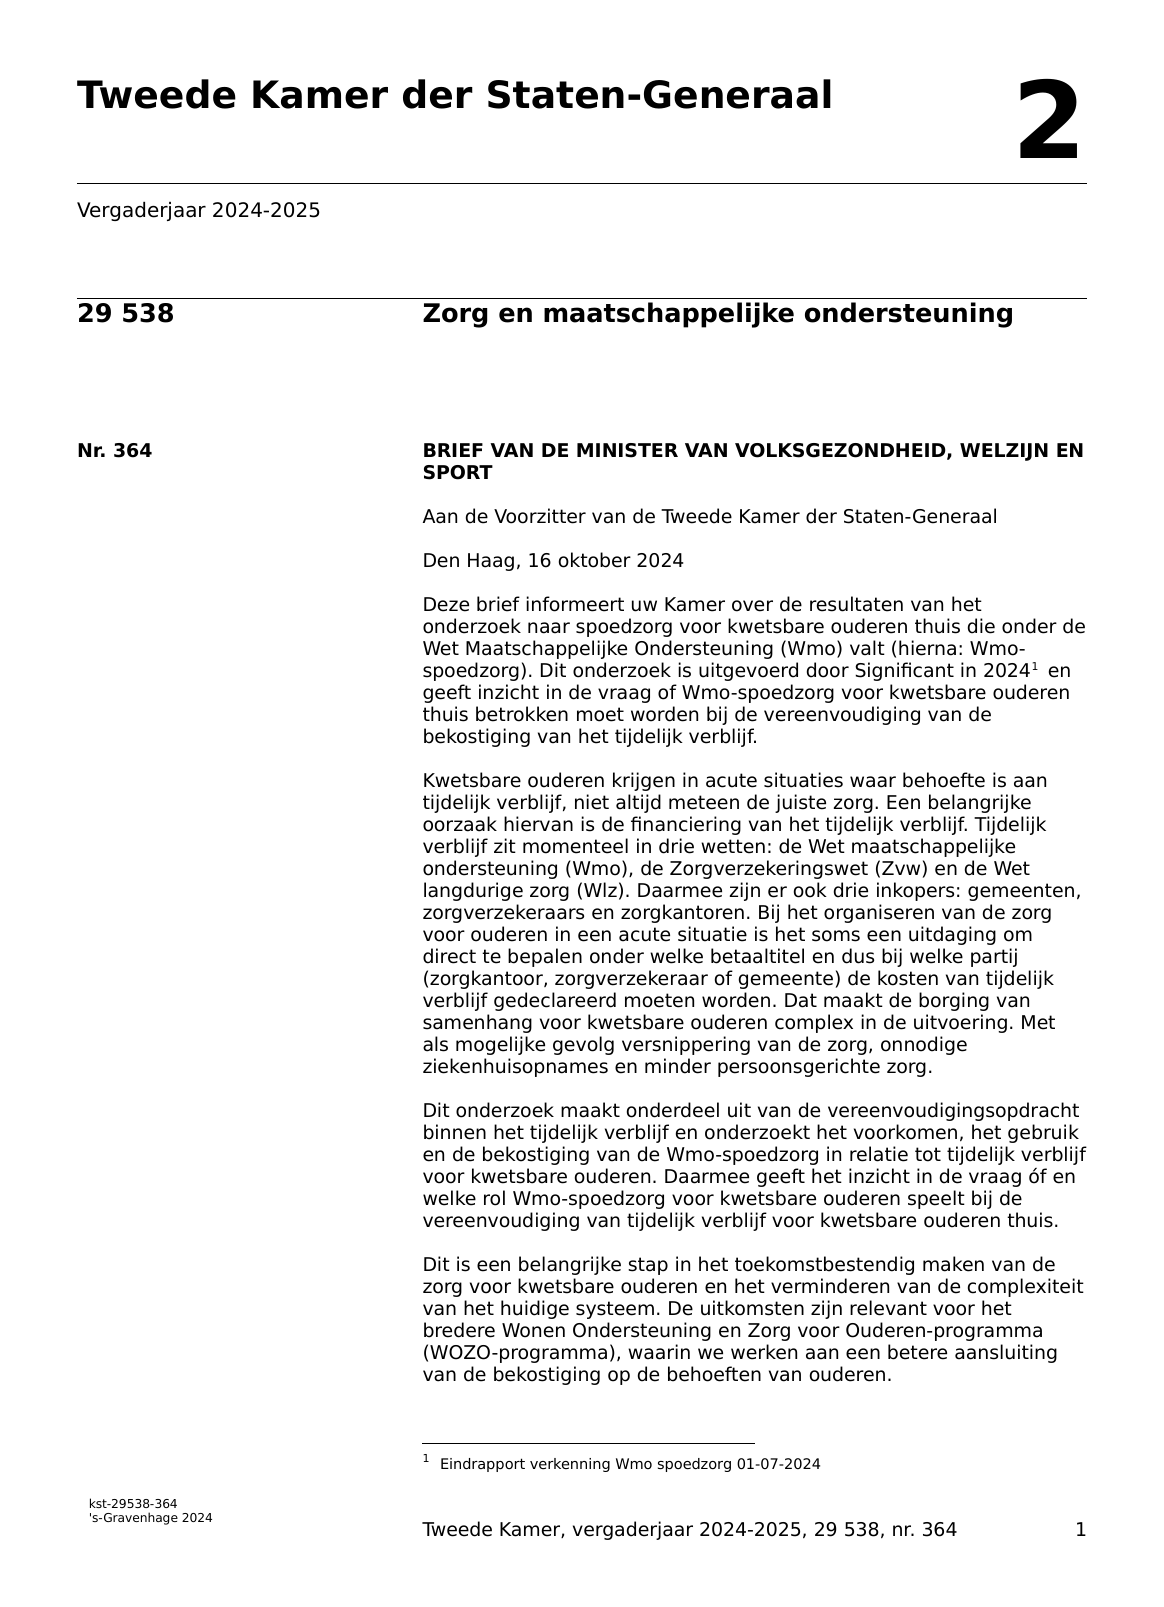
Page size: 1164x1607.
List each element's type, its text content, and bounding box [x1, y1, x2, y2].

table_header 2 [886, 59, 1087, 183]
text Aan de Voorzitter van de Tweede Kamer der Staten-Generaal [422, 506, 1087, 528]
subtitle Nr. 364 BRIEF VAN DE MINISTER VAN VOLKSGEZONDHEID, WELZIJN EN SPORT [77, 440, 1087, 484]
text Den Haag, 16 oktober 2024 [422, 550, 1087, 572]
text kst-29538-364 [88, 1497, 323, 1511]
table_header Tweede Kamer der Staten-Generaal [77, 59, 886, 183]
text Deze brief informeert uw Kamer over de resultaten van het onderzoek naar spoedzorg voor kwetsbare ouderen thuis die onder de Wet Maatschappelijke Ondersteuning (Wmo) valt (hierna: Wmo-spoedzorg). Dit onderzoek is uitgevoerd door Significant in 2024 en geeft inzicht in de vraag of Wmo-spoedzorg voor kwetsbare ouderen thuis betrokken moet worden bij de vereenvoudiging van de bekostiging van het tijdelijk verblijf. [422, 594, 1087, 748]
text Kwetsbare ouderen krijgen in acute situaties waar behoefte is aan tijdelijk verblijf, niet altijd meteen de juiste zorg. Een belangrijke oorzaak hiervan is de financiering van het tijdelijk verblijf. Tijdelijk verblijf zit momenteel in drie wetten: de Wet maatschappelijke ondersteuning (Wmo), de Zorgverzekeringswet (Zvw) en de Wet langdurige zorg (Wlz). Daarmee zijn er ook drie inkopers: gemeenten, zorgverzekeraars en zorgkantoren. Bij het organiseren van de zorg voor ouderen in een acute situatie is het soms een uitdaging om direct te bepalen onder welke betaaltitel en dus bij welke partij (zorgkantoor, zorgverzekeraar of gemeente) de kosten van tijdelijk verblijf gedeclareerd moeten worden. Dat maakt de borging van samenhang voor kwetsbare ouderen complex in de uitvoering. Met als mogelijke gevolg versnippering van de zorg, onnodige ziekenhuisopnames en minder persoonsgerichte zorg. [422, 770, 1087, 1078]
text Dit onderzoek maakt onderdeel uit van de vereenvoudigingsopdracht binnen het tijdelijk verblijf en onderzoekt het voorkomen, het gebruik en de bekostiging van de Wmo-spoedzorg in relatie tot tijdelijk verblijf voor kwetsbare ouderen. Daarmee geeft het inzicht in de vraag óf en welke rol Wmo-spoedzorg voor kwetsbare ouderen speelt bij de vereenvoudiging van tijdelijk verblijf voor kwetsbare ouderen thuis. [422, 1100, 1087, 1232]
text Dit is een belangrijke stap in het toekomstbestendig maken van de zorg voor kwetsbare ouderen en het verminderen van de complexiteit van het huidige systeem. De uitkomsten zijn relevant voor het bredere Wonen Ondersteuning en Zorg voor Ouderen-programma (WOZO-programma), waarin we werken aan een betere aansluiting van de bekostiging op de behoeften van ouderen. [422, 1254, 1087, 1386]
text Eindrapport verkenning Wmo spoedzorg 01-07-2024 [422, 1452, 1087, 1474]
text 's-Gravenhage 2024 [88, 1511, 323, 1525]
table_cell Vergaderjaar 2024-2025 [77, 184, 1087, 298]
subtitle 29 538 Zorg en maatschappelijke ondersteuning [77, 299, 1087, 329]
